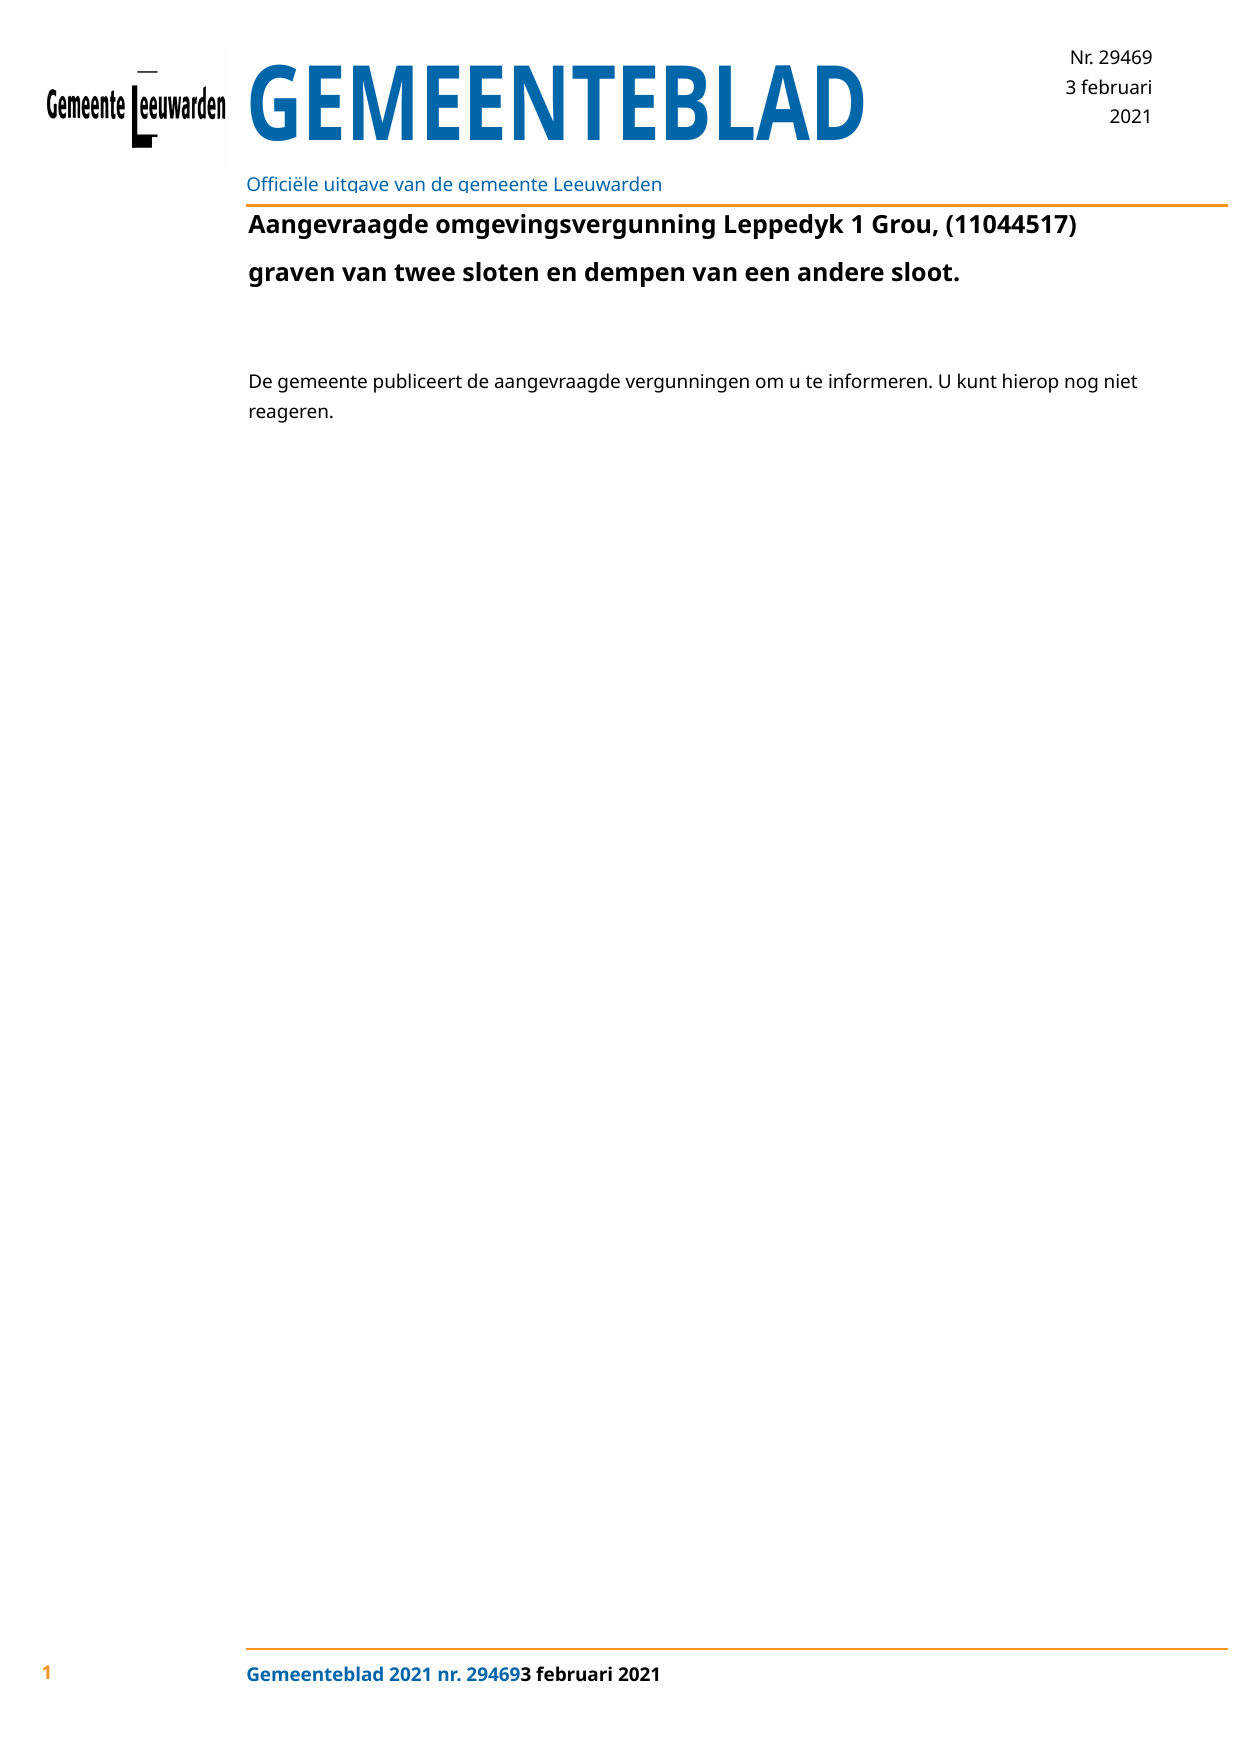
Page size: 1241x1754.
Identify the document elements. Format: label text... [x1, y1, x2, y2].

text Aangevraagde omgevingsvergunning Leppedyk 1 Grou, (11044517) graven van twee sloten en dempen van een andere sloot. [248, 207, 1152, 288]
picture [41, 47, 231, 172]
text De gemeente publiceert de aangevraagde vergunningen om u te informeren. U kunt hierop nog niet reageren. [248, 368, 1152, 424]
